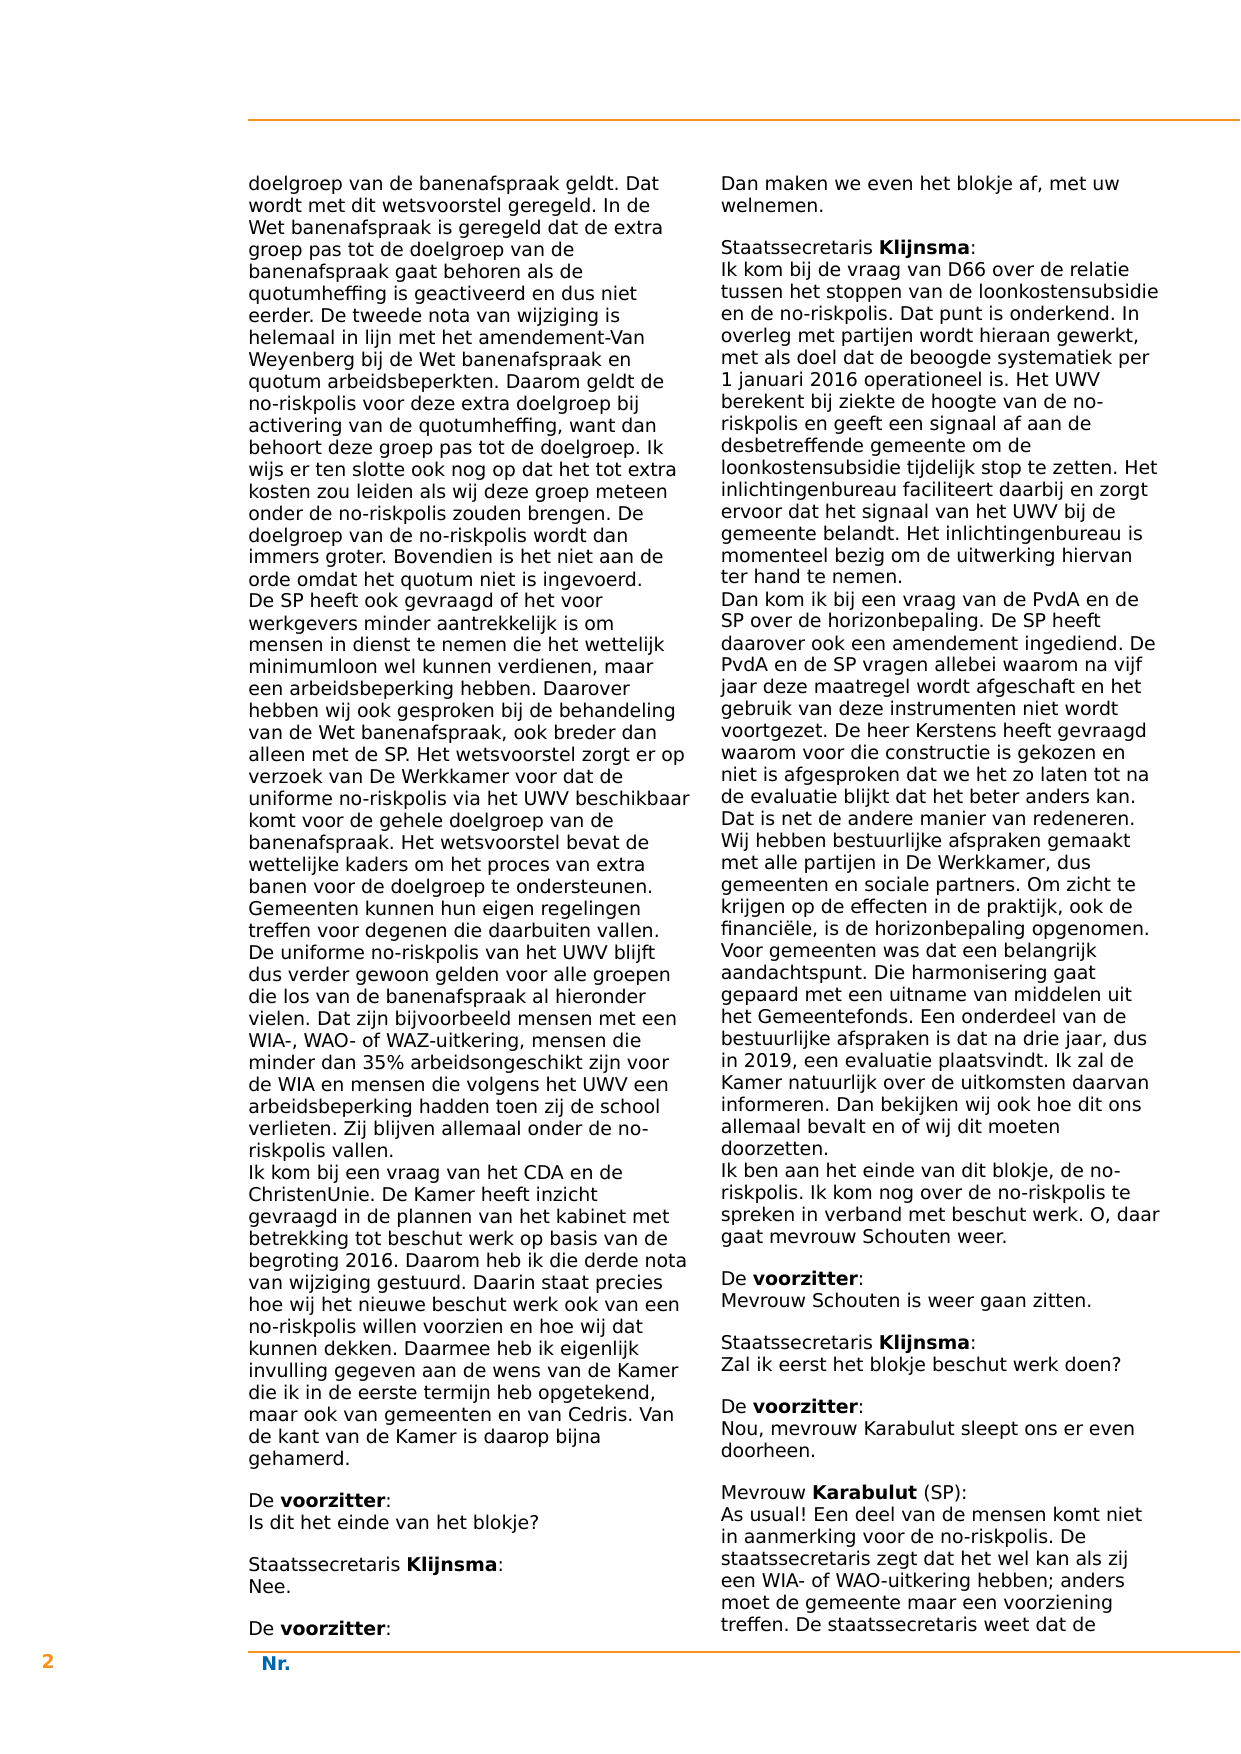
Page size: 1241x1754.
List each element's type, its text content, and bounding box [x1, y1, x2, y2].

text De voorzitter: [248, 1617, 691, 1639]
text Ik kom bij de vraag van D66 over de relatie tussen het stoppen van de loonkostensubsidie en de no-riskpolis. Dat punt is onderkend. In overleg met partijen wordt hieraan gewerkt, met als doel dat de beoogde systematiek per 1 januari 2016 operationeel is. Het UWV berekent bij ziekte de hoogte van de no-riskpolis en geeft een signaal af aan de desbetreffende gemeente om de loonkostensubsidie tijdelijk stop te zetten. Het inlichtingenbureau faciliteert daarbij en zorgt ervoor dat het signaal van het UWV bij de gemeente belandt. Het inlichtingenbureau is momenteel bezig om de uitwerking hiervan ter hand te nemen. [721, 259, 1163, 588]
text Staatssecretaris Klijnsma: [721, 1332, 1163, 1354]
text Nee. [248, 1576, 691, 1597]
text Staatssecretaris Klijnsma: [721, 237, 1163, 259]
text Mevrouw Schouten is weer gaan zitten. [721, 1290, 1163, 1312]
text De voorzitter: [721, 1396, 1163, 1418]
text Zal ik eerst het blokje beschut werk doen? [721, 1354, 1163, 1376]
text Dan maken we even het blokje af, met uw welnemen. [721, 173, 1163, 217]
text De voorzitter: [248, 1489, 691, 1512]
text Staatssecretaris Klijnsma: [248, 1553, 691, 1576]
text Dan kom ik bij een vraag van de PvdA en de SP over de horizonbepaling. De SP heeft daarover ook een amendement ingediend. De PvdA en de SP vragen allebei waarom na vijf jaar deze maatregel wordt afgeschaft en het gebruik van deze instrumenten niet wordt voortgezet. De heer Kerstens heeft gevraagd waarom voor die constructie is gekozen en niet is afgesproken dat we het zo laten tot na de evaluatie blijkt dat het beter anders kan. Dat is net de andere manier van redeneren. Wij hebben bestuurlijke afspraken gemaakt met alle partijen in De Werkkamer, dus gemeenten en sociale partners. Om zicht te krijgen op de effecten in de praktijk, ook de financiële, is de horizonbepaling opgenomen. Voor gemeenten was dat een belangrijk aandachtspunt. Die harmonisering gaat gepaard met een uitname van middelen uit het Gemeentefonds. Een onderdeel van de bestuurlijke afspraken is dat na drie jaar, dus in 2019, een evaluatie plaatsvindt. Ik zal de Kamer natuurlijk over de uitkomsten daarvan informeren. Dan bekijken wij ook hoe dit ons allemaal bevalt en of wij dit moeten doorzetten. [721, 588, 1163, 1160]
text doelgroep van de banenafspraak geldt. Dat wordt met dit wetsvoorstel geregeld. In de Wet banenafspraak is geregeld dat de extra groep pas tot de doelgroep van de banenafspraak gaat behoren als de quotumheffing is geactiveerd en dus niet eerder. De tweede nota van wijziging is helemaal in lijn met het amendement-Van Weyenberg bij de Wet banenafspraak en quotum arbeidsbeperkten. Daarom geldt de no-riskpolis voor deze extra doelgroep bij activering van de quotumheffing, want dan behoort deze groep pas tot de doelgroep. Ik wijs er ten slotte ook nog op dat het tot extra kosten zou leiden als wij deze groep meteen onder de no-riskpolis zouden brengen. De doelgroep van de no-riskpolis wordt dan immers groter. Bovendien is het niet aan de orde omdat het quotum niet is ingevoerd. [248, 173, 691, 590]
text Ik kom bij een vraag van het CDA en de ChristenUnie. De Kamer heeft inzicht gevraagd in de plannen van het kabinet met betrekking tot beschut werk op basis van de begroting 2016. Daarom heb ik die derde nota van wijziging gestuurd. Daarin staat precies hoe wij het nieuwe beschut werk ook van een no-riskpolis willen voorzien en hoe wij dat kunnen dekken. Daarmee heb ik eigenlijk invulling gegeven aan de wens van de Kamer die ik in de eerste termijn heb opgetekend, maar ook van gemeenten en van Cedris. Van de kant van de Kamer is daarop bijna gehamerd. [248, 1162, 691, 1469]
text Ik ben aan het einde van dit blokje, de no-riskpolis. Ik kom nog over de no-riskpolis te spreken in verband met beschut werk. O, daar gaat mevrouw Schouten weer. [721, 1160, 1163, 1248]
text Mevrouw Karabulut (SP): [721, 1482, 1163, 1504]
text De SP heeft ook gevraagd of het voor werkgevers minder aantrekkelijk is om mensen in dienst te nemen die het wettelijk minimumloon wel kunnen verdienen, maar een arbeidsbeperking hebben. Daarover hebben wij ook gesproken bij de behandeling van de Wet banenafspraak, ook breder dan alleen met de SP. Het wetsvoorstel zorgt er op verzoek van De Werkkamer voor dat de uniforme no-riskpolis via het UWV beschikbaar komt voor de gehele doelgroep van de banenafspraak. Het wetsvoorstel bevat de wettelijke kaders om het proces van extra banen voor de doelgroep te ondersteunen. Gemeenten kunnen hun eigen regelingen treffen voor degenen die daarbuiten vallen. De uniforme no-riskpolis van het UWV blijft dus verder gewoon gelden voor alle groepen die los van de banenafspraak al hieronder vielen. Dat zijn bijvoorbeeld mensen met een WIA-, WAO- of WAZ-uitkering, mensen die minder dan 35% arbeidsongeschikt zijn voor de WIA en mensen die volgens het UWV een arbeidsbeperking hadden toen zij de school verlieten. Zij blijven allemaal onder de no-riskpolis vallen. [248, 590, 691, 1162]
text Is dit het einde van het blokje? [248, 1512, 691, 1533]
text De voorzitter: [721, 1268, 1163, 1290]
text Nou, mevrouw Karabulut sleept ons er even doorheen. [721, 1418, 1163, 1462]
text As usual! Een deel van de mensen komt niet in aanmerking voor de no-riskpolis. De staatssecretaris zegt dat het wel kan als zij een WIA- of WAO-uitkering hebben; anders moet de gemeente maar een voorziening treffen. De staatssecretaris weet dat de [721, 1504, 1163, 1636]
